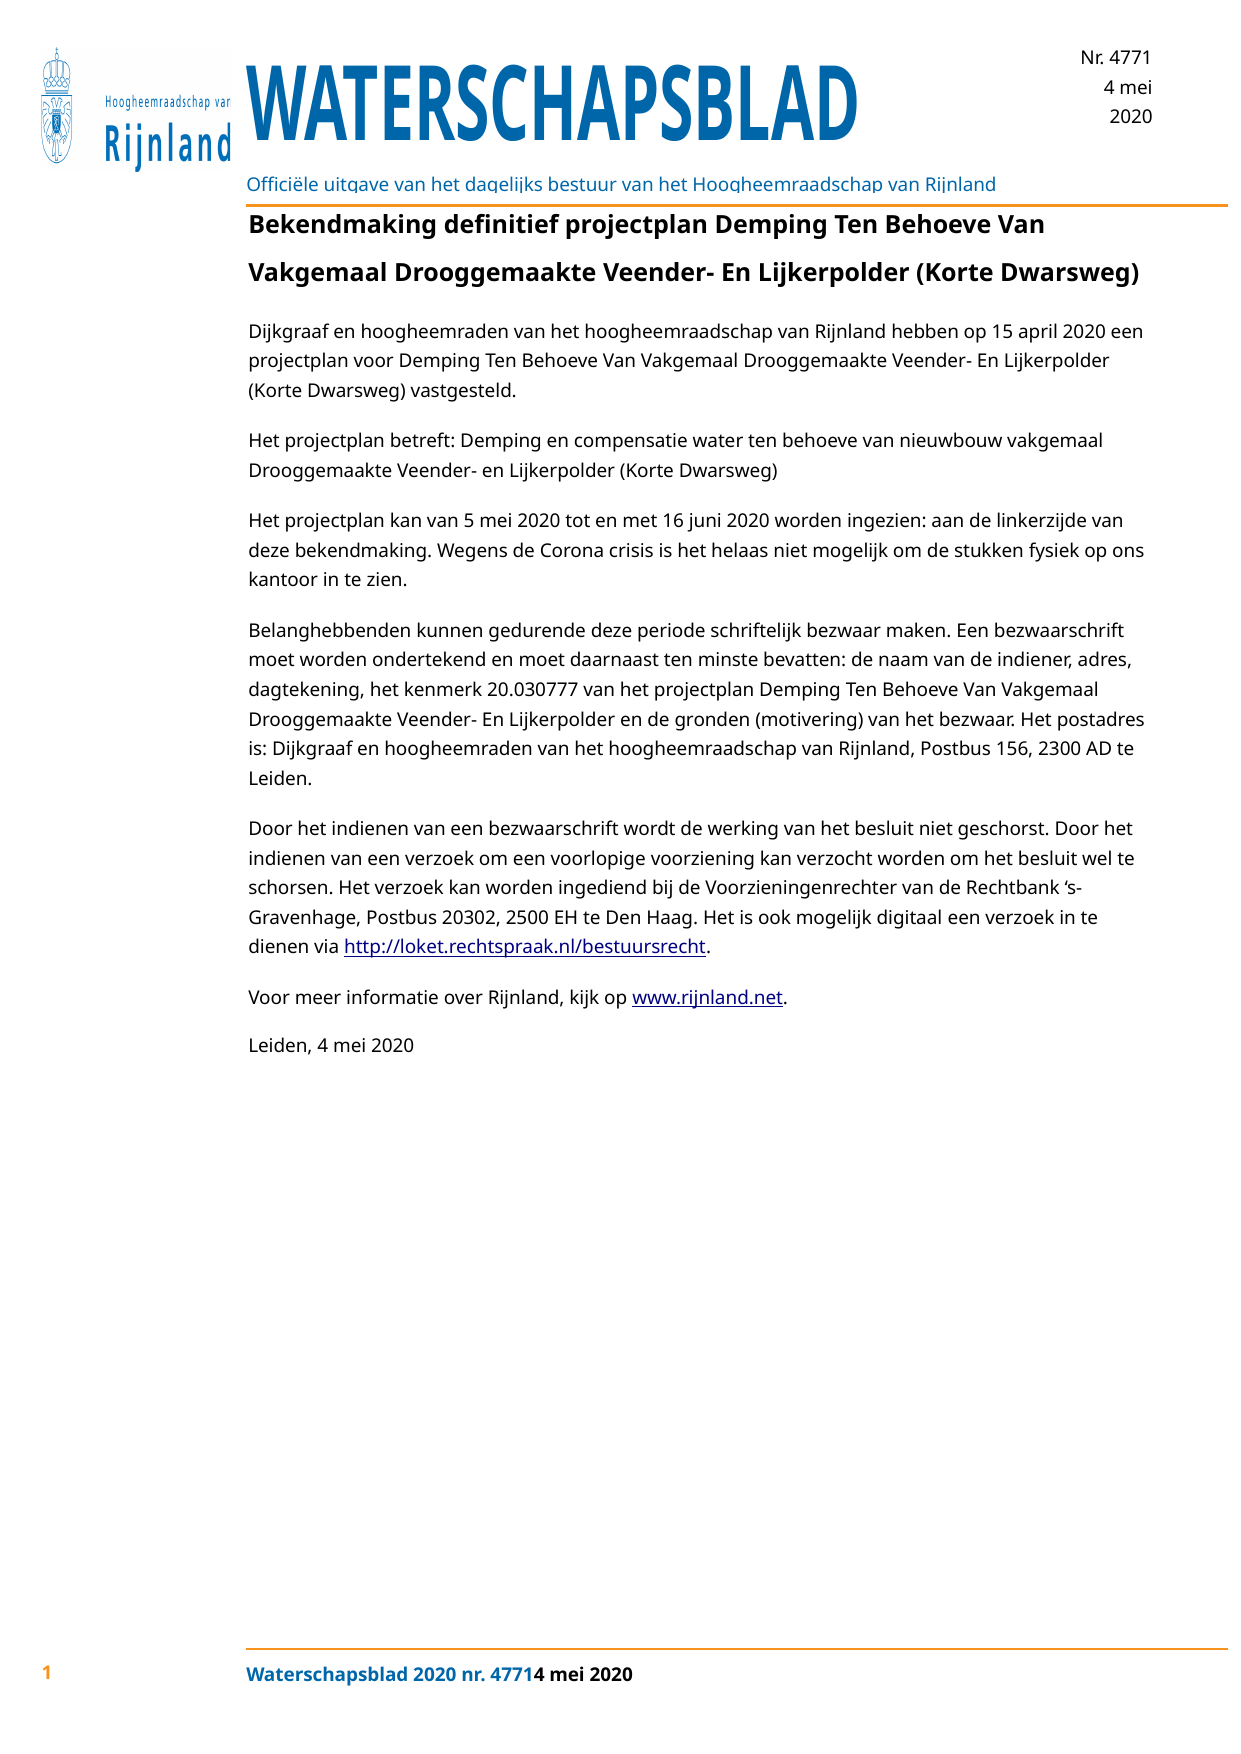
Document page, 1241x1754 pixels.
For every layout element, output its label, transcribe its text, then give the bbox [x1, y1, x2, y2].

text Voor meer informatie over Rijnland, kijk op www.rijnland.net. [248, 984, 1152, 1010]
text Belanghebbenden kunnen gedurende deze periode schriftelijk bezwaar maken. Een bezwaarschrift moet worden ondertekend en moet daarnaast ten minste bevatten: de naam van de indiener, adres, dagtekening, het kenmerk 20.030777 van het projectplan Demping Ten Behoeve Van Vakgemaal Drooggemaakte Veender- En Lijkerpolder en de gronden (motivering) van het bezwaar. Het postadres is: Dijkgraaf en hoogheemraden van het hoogheemraadschap van Rijnland, Postbus 156, 2300 AD te Leiden. [248, 617, 1152, 791]
text Leiden, 4 mei 2020 [248, 1032, 1152, 1058]
text Het projectplan kan van 5 mei 2020 tot en met 16 juni 2020 worden ingezien: aan de linkerzijde van deze bekendmaking. Wegens de Corona crisis is het helaas niet mogelijk om de stukken fysiek op ons kantoor in te zien. [248, 507, 1152, 592]
picture [41, 47, 231, 172]
text Het projectplan betreft: Demping en compensatie water ten behoeve van nieuwbouw vakgemaal Drooggemaakte Veender- en Lijkerpolder (Korte Dwarsweg) [248, 427, 1152, 483]
text Bekendmaking definitief projectplan Demping Ten Behoeve Van Vakgemaal Drooggemaakte Veender- En Lijkerpolder (Korte Dwarsweg) [248, 207, 1152, 288]
text Dijkgraaf en hoogheemraden van het hoogheemraadschap van Rijnland hebben op 15 april 2020 een projectplan voor Demping Ten Behoeve Van Vakgemaal Drooggemaakte Veender- En Lijkerpolder (Korte Dwarsweg) vastgesteld. [248, 318, 1152, 403]
text Door het indienen van een bezwaarschrift wordt de werking van het besluit niet geschorst. Door het indienen van een verzoek om een voorlopige voorziening kan verzocht worden om het besluit wel te schorsen. Het verzoek kan worden ingediend bij de Voorzieningenrechter van de Rechtbank ‘s-Gravenhage, Postbus 20302, 2500 EH te Den Haag. Het is ook mogelijk digitaal een verzoek in te dienen via http://loket.rechtspraak.nl/bestuursrecht. [248, 815, 1152, 959]
